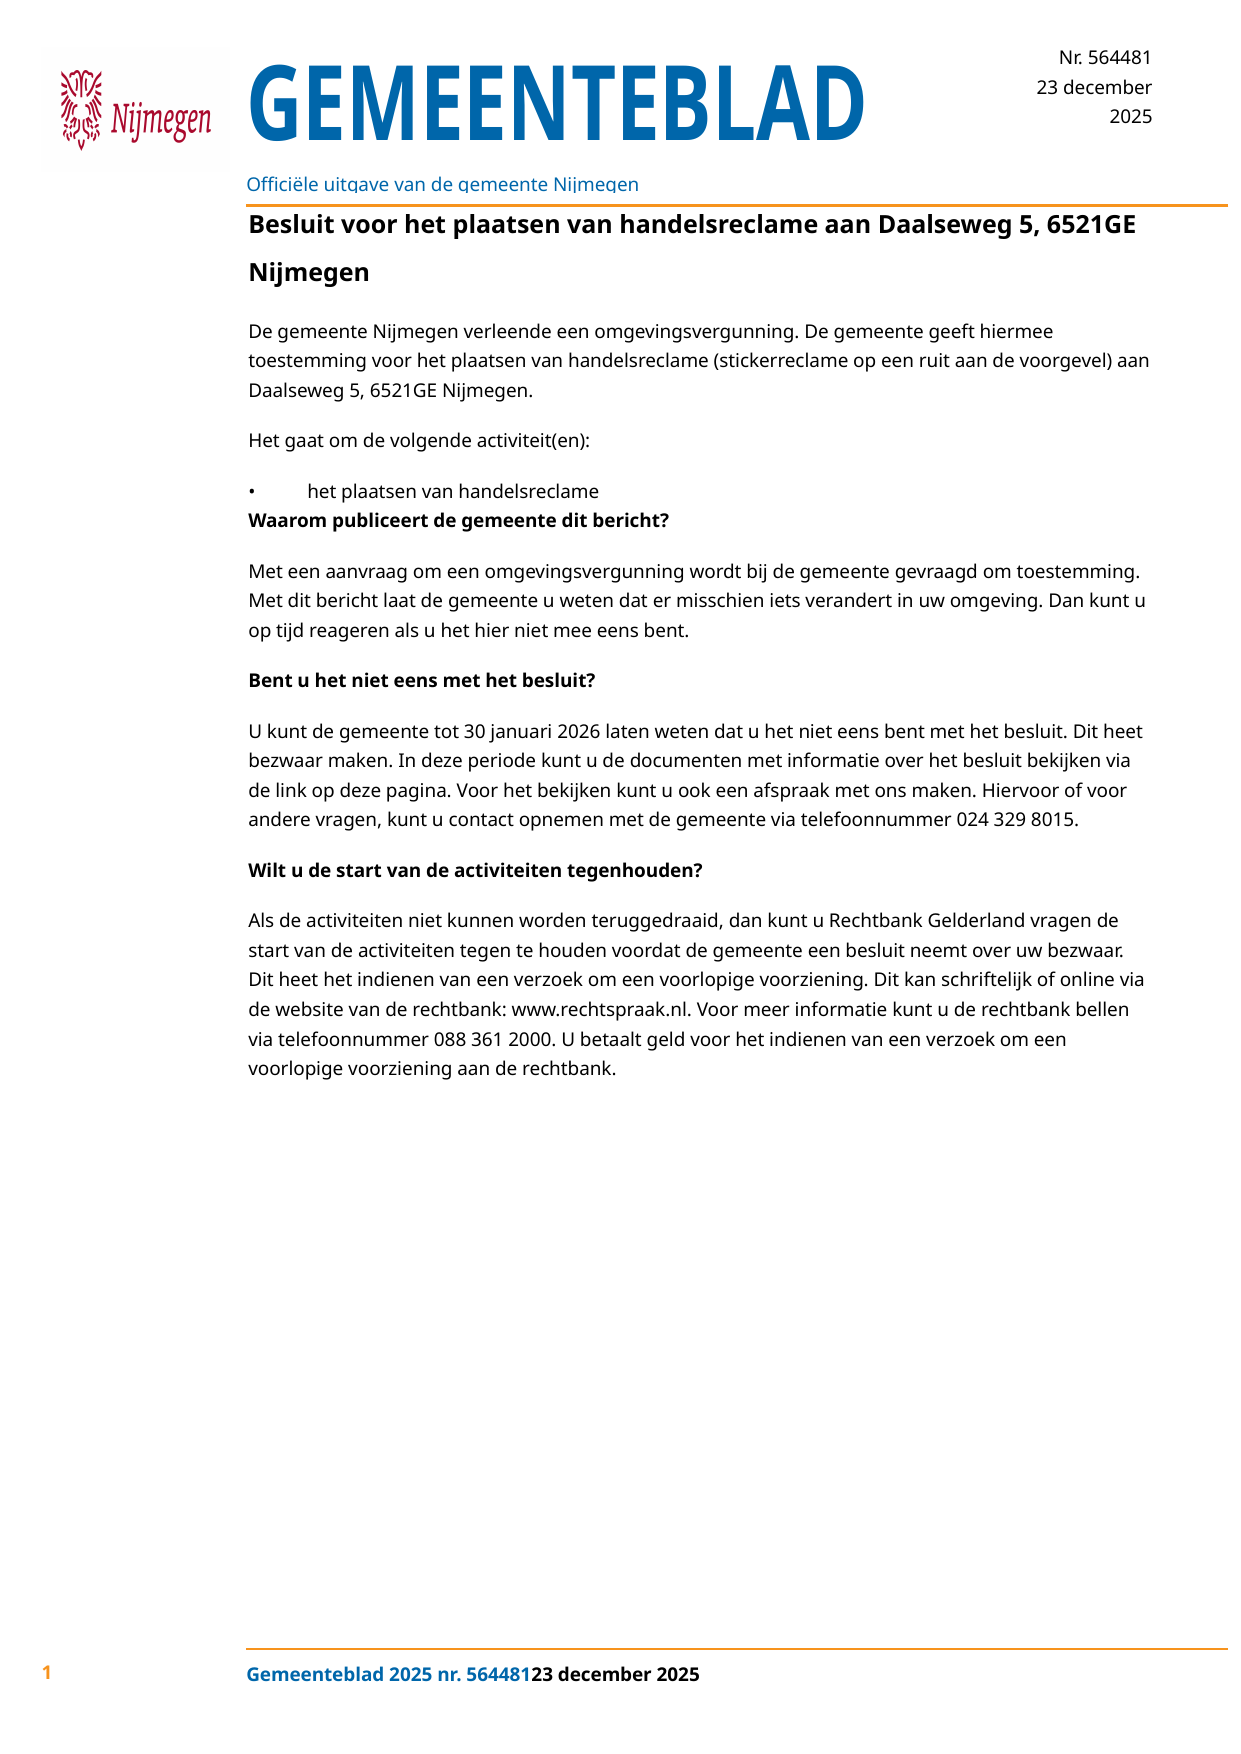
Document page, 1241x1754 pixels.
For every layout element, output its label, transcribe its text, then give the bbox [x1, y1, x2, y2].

text Met een aanvraag om een omgevingsvergunning wordt bij de gemeente gevraagd om toestemming. Met dit bericht laat de gemeente u weten dat er misschien iets verandert in uw omgeving. Dan kunt u op tijd reageren als u het hier niet mee eens bent. [248, 558, 1152, 643]
text Waarom publiceert de gemeente dit bericht? [248, 507, 1152, 533]
text Bent u het niet eens met het besluit? [248, 667, 1152, 693]
text U kunt de gemeente tot 30 januari 2026 laten weten dat u het niet eens bent met het besluit. Dit heet bezwaar maken. In deze periode kunt u de documenten met informatie over het besluit bekijken via de link op deze pagina. Voor het bekijken kunt u ook een afspraak met ons maken. Hiervoor of voor andere vragen, kunt u contact opnemen met de gemeente via telefoonnummer 024 329 8015. [248, 718, 1152, 832]
text De gemeente Nijmegen verleende een omgevingsvergunning. De gemeente geeft hiermee toestemming voor het plaatsen van handelsreclame (stickerreclame op een ruit aan de voorgevel) aan Daalseweg 5, 6521GE Nijmegen. [248, 318, 1152, 403]
list het plaatsen van handelsreclame [248, 478, 1152, 504]
text Wilt u de start van de activiteiten tegenhouden? [248, 857, 1152, 883]
text Het gaat om de volgende activiteit(en): [248, 427, 1152, 453]
text Besluit voor het plaatsen van handelsreclame aan Daalseweg 5, 6521GE Nijmegen [248, 207, 1152, 288]
text Als de activiteiten niet kunnen worden teruggedraaid, dan kunt u Rechtbank Gelderland vragen de start van de activiteiten tegen te houden voordat de gemeente een besluit neemt over uw bezwaar. Dit heet het indienen van een verzoek om een voorlopige voorziening. Dit kan schriftelijk of online via de website van de rechtbank: www.rechtspraak.nl. Voor meer informatie kunt u de rechtbank bellen via telefoonnummer 088 361 2000. U betaalt geld voor het indienen van een verzoek om een voorlopige voorziening aan de rechtbank. [248, 907, 1152, 1081]
picture [41, 47, 231, 172]
